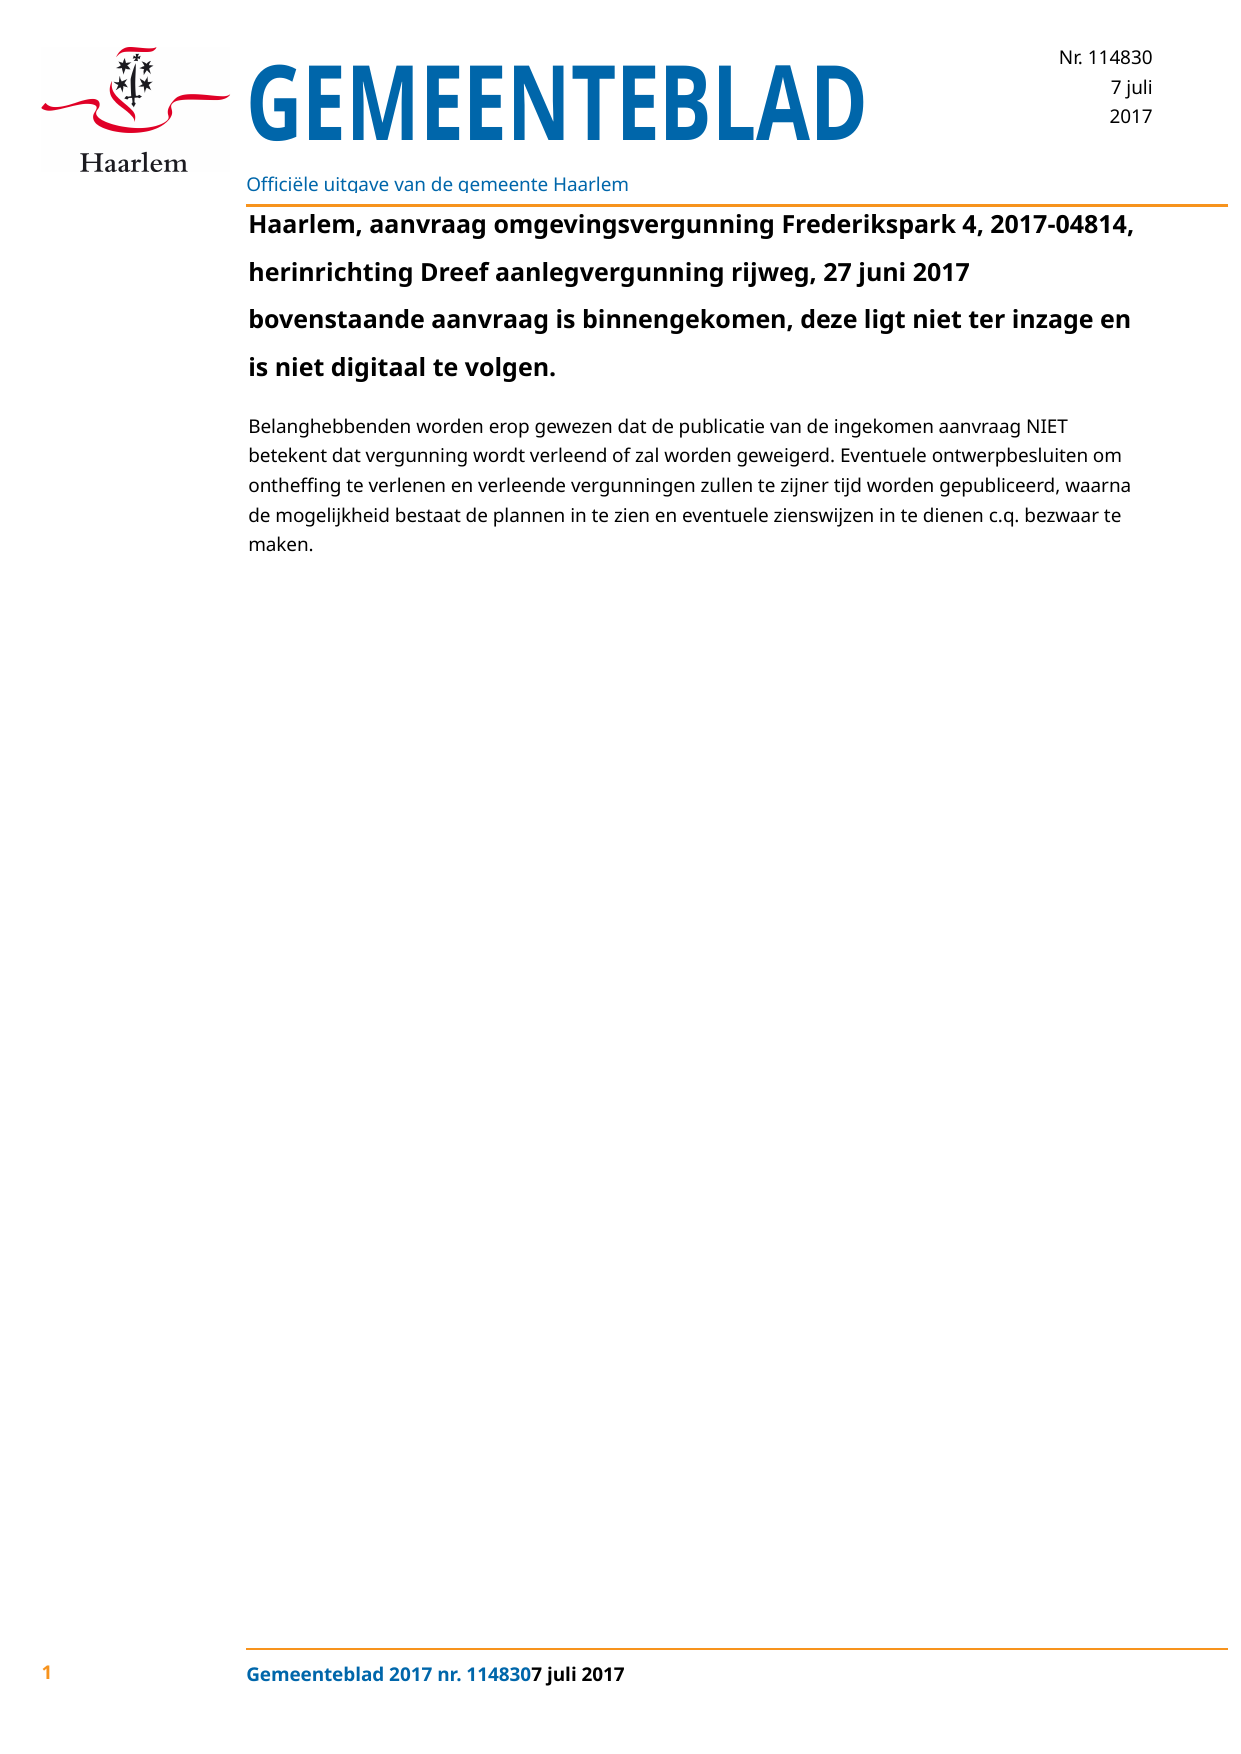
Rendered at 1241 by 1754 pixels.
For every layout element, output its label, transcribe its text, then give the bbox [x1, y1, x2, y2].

text Belanghebbenden worden erop gewezen dat de publicatie van de ingekomen aanvraag NIET betekent dat vergunning wordt verleend of zal worden geweigerd. Eventuele ontwerpbesluiten om ontheffing te verlenen en verleende vergunningen zullen te zijner tijd worden gepubliceerd, waarna de mogelijkheid bestaat de plannen in te zien en eventuele zienswijzen in te dienen c.q. bezwaar te maken. [248, 413, 1152, 557]
text Haarlem, aanvraag omgevingsvergunning Frederikspark 4, 2017-04814, herinrichting Dreef aanlegvergunning rijweg, 27 juni 2017 bovenstaande aanvraag is binnengekomen, deze ligt niet ter inzage en is niet digitaal te volgen. [248, 207, 1152, 384]
picture [41, 47, 231, 172]
